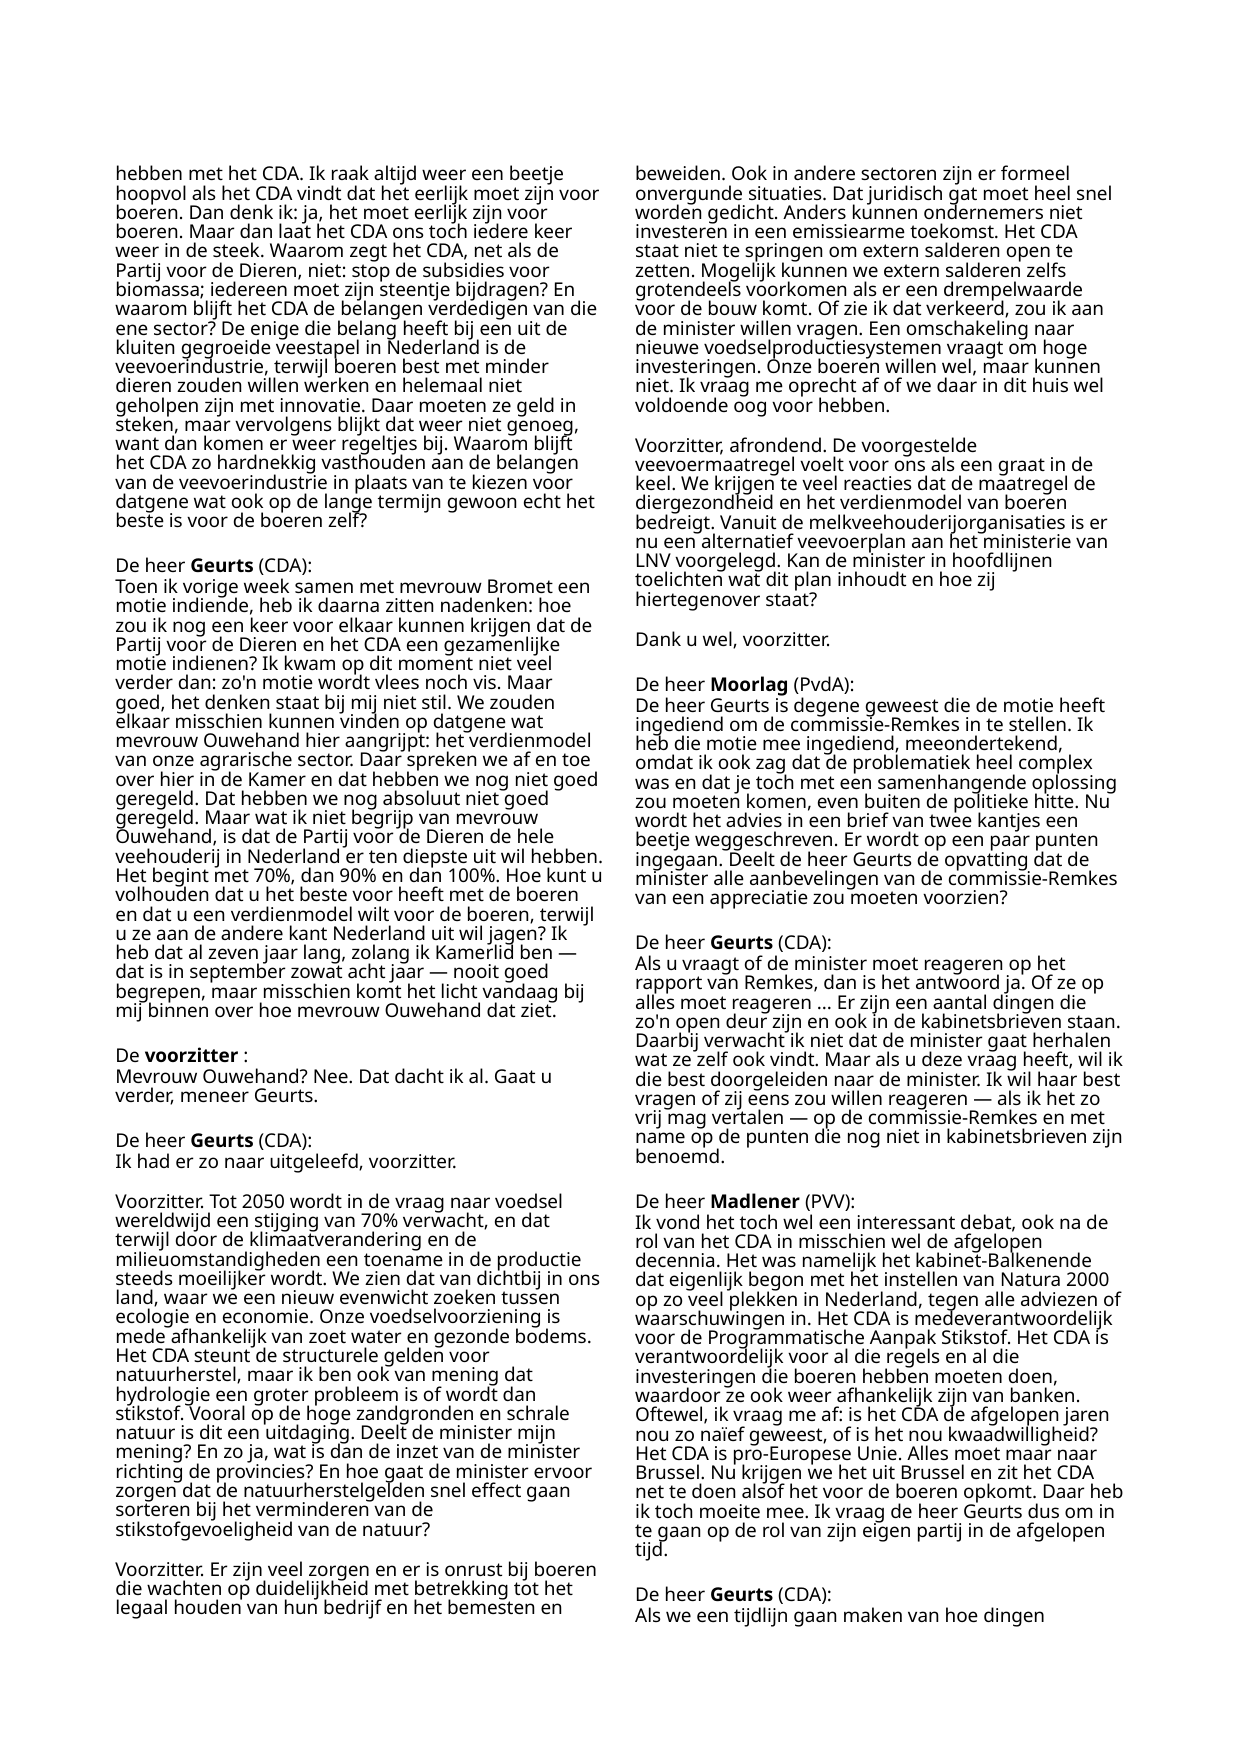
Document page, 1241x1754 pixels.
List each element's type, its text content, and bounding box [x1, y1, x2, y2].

text Ik vond het toch wel een interessant debat, ook na de rol van het CDA in misschien wel de afgelopen decennia. Het was namelijk het kabinet-Balkenende dat eigenlijk begon met het instellen van Natura 2000 op zo veel plekken in Nederland, tegen alle adviezen of waarschuwingen in. Het CDA is medeverantwoordelijk voor de Programmatische Aanpak Stikstof. Het CDA is verantwoordelijk voor al die regels en al die investeringen die boeren hebben moeten doen, waardoor ze ook weer afhankelijk zijn van banken. Oftewel, ik vraag me af: is het CDA de afgelopen jaren nou zo naïef geweest, of is het nou kwaadwilligheid? Het CDA is pro-Europese Unie. Alles moet maar naar Brussel. Nu krijgen we het uit Brussel en zit het CDA net te doen alsof het voor de boeren opkomt. Daar heb ik toch moeite mee. Ik vraag de heer Geurts dus om in te gaan op de rol van zijn eigen partij in de afgelopen tijd. [635, 1214, 1125, 1561]
text hebben met het CDA. Ik raak altijd weer een beetje hoopvol als het CDA vindt dat het eerlijk moet zijn voor boeren. Dan denk ik: ja, het moet eerlijk zijn voor boeren. Maar dan laat het CDA ons toch iedere keer weer in de steek. Waarom zegt het CDA, net als de Partij voor de Dieren, niet: stop de subsidies voor biomassa; iedereen moet zijn steentje bijdragen? En waarom blijft het CDA de belangen verdedigen van die ene sector? De enige die belang heeft bij een uit de kluiten gegroeide veestapel in Nederland is de veevoerindustrie, terwijl boeren best met minder dieren zouden willen werken en helemaal niet geholpen zijn met innovatie. Daar moeten ze geld in steken, maar vervolgens blijkt dat weer niet genoeg, want dan komen er weer regeltjes bij. Waarom blijft het CDA zo hardnekkig vasthouden aan de belangen van de veevoerindustrie in plaats van te kiezen voor datgene wat ook op de lange termijn gewoon echt het beste is voor de boeren zelf? [115, 165, 605, 531]
text Als we een tijdlijn gaan maken van hoe dingen [635, 1607, 1125, 1626]
text De heer Moorlag (PvdA): [635, 671, 1125, 697]
text De voorzitter : [115, 1042, 605, 1068]
text Mevrouw Ouwehand? Nee. Dat dacht ik al. Gaat u verder, meneer Geurts. [115, 1068, 605, 1106]
text Als u vraagt of de minister moet reageren op het rapport van Remkes, dan is het antwoord ja. Of ze op alles moet reageren ... Er zijn een aantal dingen die zo'n open deur zijn en ook in de kabinetsbrieven staan. Daarbij verwacht ik niet dat de minister gaat herhalen wat ze zelf ook vindt. Maar als u deze vraag heeft, wil ik die best doorgeleiden naar de minister. Ik wil haar best vragen of zij eens zou willen reageren — als ik het zo vrij mag vertalen — op de commissie-Remkes en met name op de punten die nog niet in kabinetsbrieven zijn benoemd. [635, 955, 1125, 1167]
text De heer Geurts (CDA): [115, 552, 605, 578]
text De heer Geurts (CDA): [635, 929, 1125, 955]
text De heer Geurts (CDA): [115, 1127, 605, 1153]
text beweiden. Ook in andere sectoren zijn er formeel onvergunde situaties. Dat juridisch gat moet heel snel worden gedicht. Anders kunnen ondernemers niet investeren in een emissiearme toekomst. Het CDA staat niet te springen om extern salderen open te zetten. Mogelijk kunnen we extern salderen zelfs grotendeels voorkomen als er een drempelwaarde voor de bouw komt. Of zie ik dat verkeerd, zou ik aan de minister willen vragen. Een omschakeling naar nieuwe voedselproductiesystemen vraagt om hoge investeringen. Onze boeren willen wel, maar kunnen niet. Ik vraag me oprecht af of we daar in dit huis wel voldoende oog voor hebben. [635, 165, 1125, 416]
text De heer Geurts is degene geweest die de motie heeft ingediend om de commissie-Remkes in te stellen. Ik heb die motie mee ingediend, meeondertekend, omdat ik ook zag dat de problematiek heel complex was en dat je toch met een samenhangende oplossing zou moeten komen, even buiten de politieke hitte. Nu wordt het advies in een brief van twee kantjes een beetje weggeschreven. Er wordt op een paar punten ingegaan. Deelt de heer Geurts de opvatting dat de minister alle aanbevelingen van de commissie-Remkes van een appreciatie zou moeten voorzien? [635, 697, 1125, 908]
text Voorzitter. Tot 2050 wordt in de vraag naar voedsel wereldwijd een stijging van 70% verwacht, en dat terwijl door de klimaatverandering en de milieuomstandigheden een toename in de productie steeds moeilijker wordt. We zien dat van dichtbij in ons land, waar we een nieuw evenwicht zoeken tussen ecologie en economie. Onze voedselvoorziening is mede afhankelijk van zoet water en gezonde bodems. Het CDA steunt de structurele gelden voor natuurherstel, maar ik ben ook van mening dat hydrologie een groter probleem is of wordt dan stikstof. Vooral op de hoge zandgronden en schrale natuur is dit een uitdaging. Deelt de minister mijn mening? En zo ja, wat is dan de inzet van de minister richting de provincies? En hoe gaat de minister ervoor zorgen dat de natuurherstelgelden snel effect gaan sorteren bij het verminderen van de stikstofgevoeligheid van de natuur? [115, 1193, 605, 1540]
text Ik had er zo naar uitgeleefd, voorzitter. [115, 1153, 605, 1172]
text Toen ik vorige week samen met mevrouw Bromet een motie indiende, heb ik daarna zitten nadenken: hoe zou ik nog een keer voor elkaar kunnen krijgen dat de Partij voor de Dieren en het CDA een gezamenlijke motie indienen? Ik kwam op dit moment niet veel verder dan: zo'n motie wordt vlees noch vis. Maar goed, het denken staat bij mij niet stil. We zouden elkaar misschien kunnen vinden op datgene wat mevrouw Ouwehand hier aangrijpt: het verdienmodel van onze agrarische sector. Daar spreken we af en toe over hier in de Kamer en dat hebben we nog niet goed geregeld. Dat hebben we nog absoluut niet goed geregeld. Maar wat ik niet begrijp van mevrouw Ouwehand, is dat de Partij voor de Dieren de hele veehouderij in Nederland er ten diepste uit wil hebben. Het begint met 70%, dan 90% en dan 100%. Hoe kunt u volhouden dat u het beste voor heeft met de boeren en dat u een verdienmodel wilt voor de boeren, terwijl u ze aan de andere kant Nederland uit wil jagen? Ik heb dat al zeven jaar lang, zolang ik Kamerlid ben — dat is in september zowat acht jaar — nooit goed begrepen, maar misschien komt het licht vandaag bij mij binnen over hoe mevrouw Ouwehand dat ziet. [115, 578, 605, 1021]
text De heer Madlener (PVV): [635, 1188, 1125, 1214]
text Voorzitter, afrondend. De voorgestelde veevoermaatregel voelt voor ons als een graat in de keel. We krijgen te veel reacties dat de maatregel de diergezondheid en het verdienmodel van boeren bedreigt. Vanuit de melkveehouderijorganisaties is er nu een alternatief veevoerplan aan het ministerie van LNV voorgelegd. Kan de minister in hoofdlijnen toelichten wat dit plan inhoudt en hoe zij hiertegenover staat? [635, 437, 1125, 610]
text Dank u wel, voorzitter. [635, 631, 1125, 650]
text De heer Geurts (CDA): [635, 1581, 1125, 1607]
text Voorzitter. Er zijn veel zorgen en er is onrust bij boeren die wachten op duidelijkheid met betrekking tot het legaal houden van hun bedrijf en het bemesten en [115, 1561, 605, 1618]
